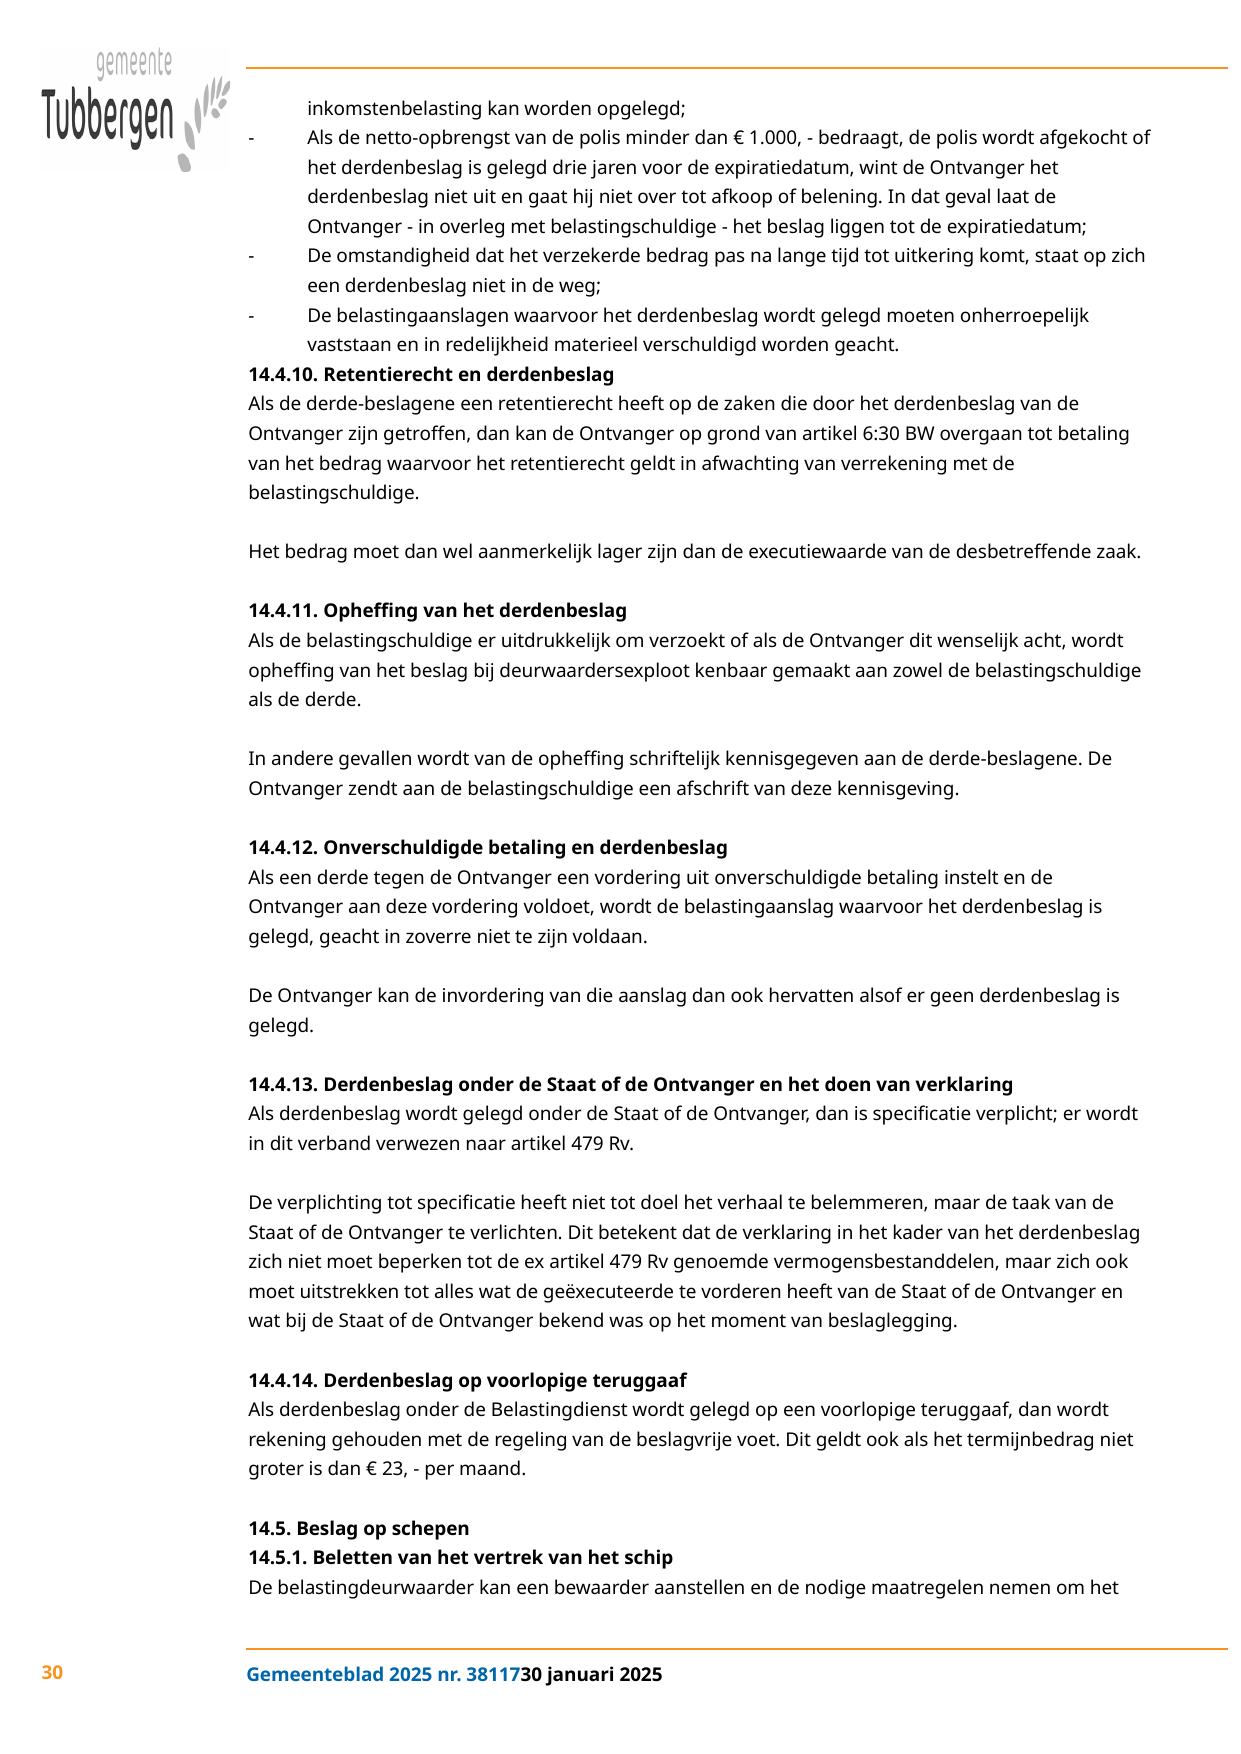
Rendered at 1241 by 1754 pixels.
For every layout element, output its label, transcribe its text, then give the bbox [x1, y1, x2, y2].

text 14.5. Beslag op schepen [248, 1515, 1152, 1541]
list Als de netto-opbrengst van de polis minder dan € 1.000, - bedraagt, de polis wordt afgekocht of het derdenbeslag is gelegd drie jaren voor de expiratiedatum, wint de Ontvanger het derdenbeslag niet uit en gaat hij niet over tot afkoop of belening. In dat geval laat de Ontvanger - in overleg met belastingschuldige - het beslag liggen tot de expiratiedatum; [248, 124, 1152, 239]
text Als de belastingschuldige er uitdrukkelijk om verzoekt of als de Ontvanger dit wenselijk acht, wordt opheffing van het beslag bij deurwaardersexploot kenbaar gemaakt aan zowel de belastingschuldige als de derde. [248, 627, 1152, 712]
text In andere gevallen wordt van de opheffing schriftelijk kennisgegeven aan de derde-beslagene. De Ontvanger zendt aan de belastingschuldige een afschrift van deze kennisgeving. [248, 746, 1152, 801]
text De Ontvanger kan de invordering van die aanslag dan ook hervatten alsof er geen derdenbeslag is gelegd. [248, 982, 1152, 1038]
list De belastingaanslagen waarvoor het derdenbeslag wordt gelegd moeten onherroepelijk vaststaan en in redelijkheid materieel verschuldigd worden geacht. [248, 302, 1152, 357]
list inkomstenbelasting kan worden opgelegd; [248, 95, 1152, 121]
text De belastingdeurwaarder kan een bewaarder aanstellen en de nodige maatregelen nemen om het [248, 1574, 1152, 1600]
text 14.4.10. Retentierecht en derdenbeslag [248, 361, 1152, 387]
text Als derdenbeslag onder de Belastingdienst wordt gelegd op een voorlopige teruggaaf, dan wordt rekening gehouden met de regeling van de beslagvrije voet. Dit geldt ook als het termijnbedrag niet groter is dan € 23, - per maand. [248, 1396, 1152, 1481]
text 14.4.14. Derdenbeslag op voorlopige teruggaaf [248, 1367, 1152, 1393]
text De verplichting tot specificatie heeft niet tot doel het verhaal te belemmeren, maar de taak van de Staat of de Ontvanger te verlichten. Dit betekent dat de verklaring in het kader van het derdenbeslag zich niet moet beperken tot de ex artikel 479 Rv genoemde vermogensbestanddelen, maar zich ook moet uitstrekken tot alles wat de geëxecuteerde te vorderen heeft van de Staat of de Ontvanger en wat bij de Staat of de Ontvanger bekend was op het moment van beslaglegging. [248, 1189, 1152, 1333]
text 14.4.11. Opheffing van het derdenbeslag [248, 598, 1152, 623]
text Het bedrag moet dan wel aanmerkelijk lager zijn dan de executiewaarde van de desbetreffende zaak. [248, 538, 1152, 564]
list De omstandigheid dat het verzekerde bedrag pas na lange tijd tot uitkering komt, staat op zich een derdenbeslag niet in de weg; [248, 243, 1152, 298]
text Als derdenbeslag wordt gelegd onder de Staat of de Ontvanger, dan is specificatie verplicht; er wordt in dit verband verwezen naar artikel 479 Rv. [248, 1101, 1152, 1156]
text Als een derde tegen de Ontvanger een vordering uit onverschuldigde betaling instelt en de Ontvanger aan deze vordering voldoet, wordt de belastingaanslag waarvoor het derdenbeslag is gelegd, geacht in zoverre niet te zijn voldaan. [248, 864, 1152, 949]
text 14.5.1. Beletten van het vertrek van het schip [248, 1544, 1152, 1570]
text 14.4.12. Onverschuldigde betaling en derdenbeslag [248, 834, 1152, 860]
text Als de derde-beslagene een retentierecht heeft op de zaken die door het derdenbeslag van de Ontvanger zijn getroffen, dan kan de Ontvanger op grond van artikel 6:30 BW overgaan tot betaling van het bedrag waarvoor het retentierecht geldt in afwachting van verrekening met de belastingschuldige. [248, 391, 1152, 505]
text 14.4.13. Derdenbeslag onder de Staat of de Ontvanger en het doen van verklaring [248, 1071, 1152, 1097]
picture [41, 47, 231, 172]
